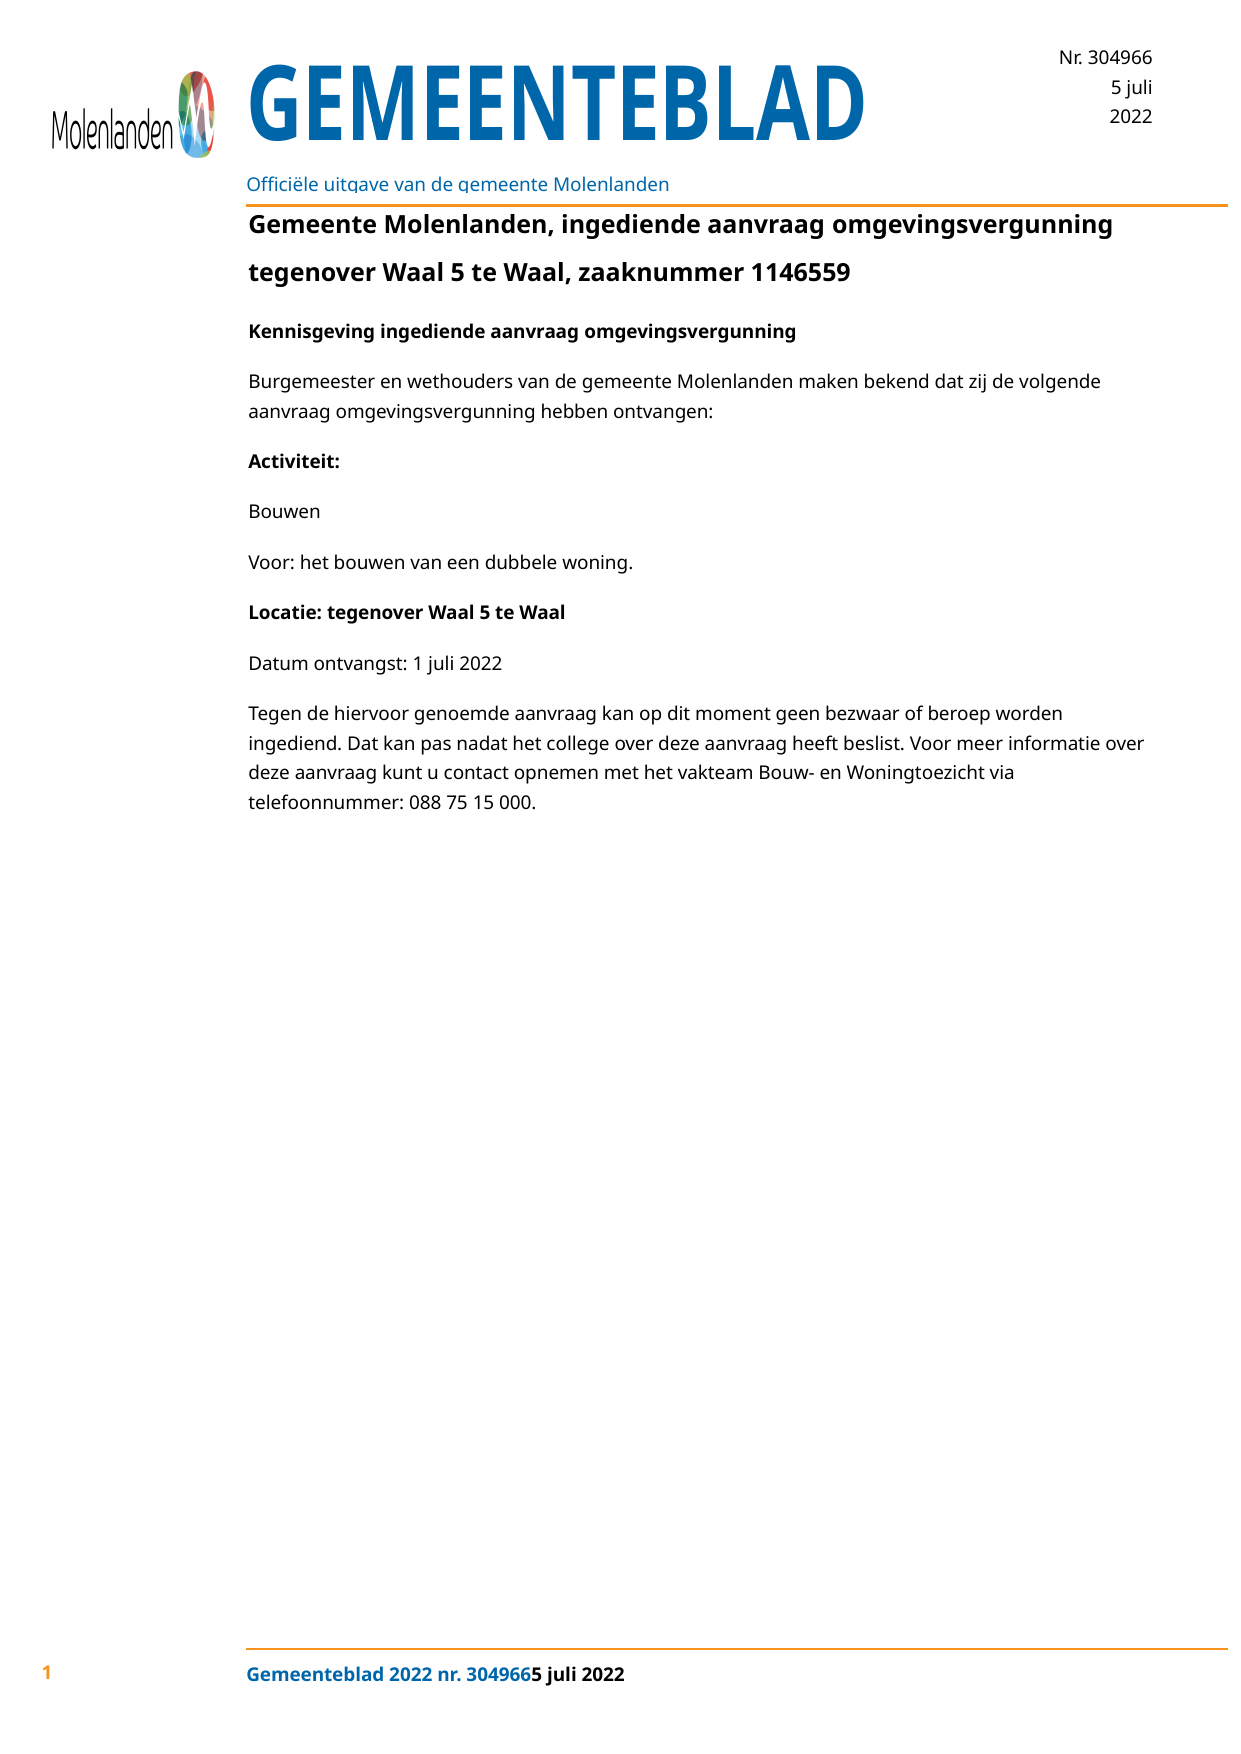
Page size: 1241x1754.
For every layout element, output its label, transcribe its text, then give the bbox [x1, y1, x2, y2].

text Burgemeester en wethouders van de gemeente Molenlanden maken bekend dat zij de volgende aanvraag omgevingsvergunning hebben ontvangen: [248, 368, 1152, 424]
text Bouwen [248, 499, 1152, 524]
text Kennisgeving ingediende aanvraag omgevingsvergunning [248, 318, 1152, 344]
text Activiteit: [248, 448, 1152, 474]
text Voor: het bouwen van een dubbele woning. [248, 549, 1152, 575]
picture [41, 47, 231, 172]
text Datum ontvangst: 1 juli 2022 [248, 650, 1152, 676]
text Tegen de hiervoor genoemde aanvraag kan op dit moment geen bezwaar of beroep worden ingediend. Dat kan pas nadat het college over deze aanvraag heeft beslist. Voor meer informatie over deze aanvraag kunt u contact opnemen met het vakteam Bouw- en Woningtoezicht via telefoonnummer: 088 75 15 000. [248, 700, 1152, 815]
text Locatie: tegenover Waal 5 te Waal [248, 599, 1152, 625]
text Gemeente Molenlanden, ingediende aanvraag omgevingsvergunning tegenover Waal 5 te Waal, zaaknummer 1146559 [248, 207, 1152, 288]
